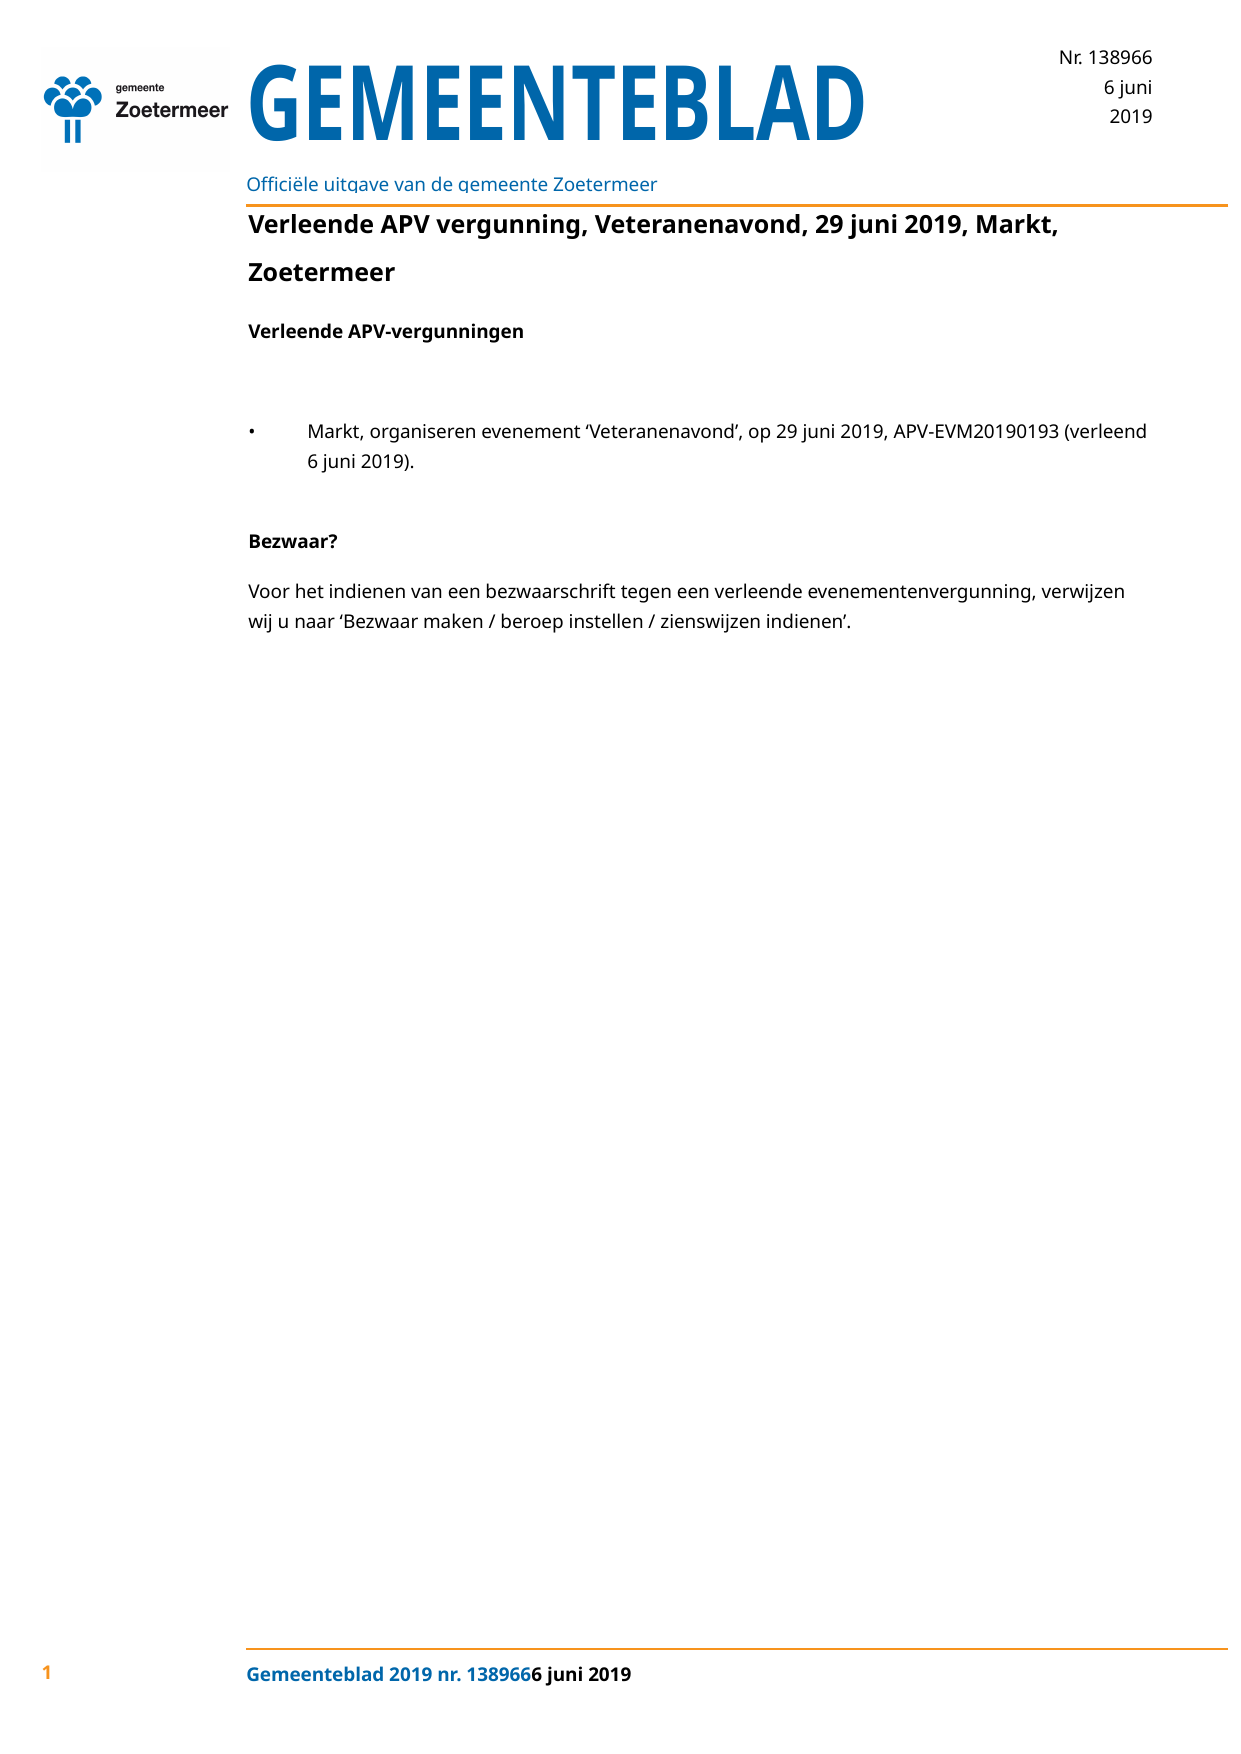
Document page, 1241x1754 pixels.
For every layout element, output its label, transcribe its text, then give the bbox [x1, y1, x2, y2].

text Verleende APV vergunning, Veteranenavond, 29 juni 2019, Markt, Zoetermeer [248, 207, 1152, 288]
text Voor het indienen van een bezwaarschrift tegen een verleende evenementenvergunning, verwijzen wij u naar ‘Bezwaar maken / beroep instellen / zienswijzen indienen’. [248, 579, 1152, 634]
text Verleende APV-vergunningen [248, 318, 1152, 344]
picture [41, 47, 231, 172]
list Markt, organiseren evenement ‘Veteranenavond’, op 29 juni 2019, APV-EVM20190193 (verleend 6 juni 2019). [248, 419, 1152, 474]
text Bezwaar? [248, 528, 1152, 554]
